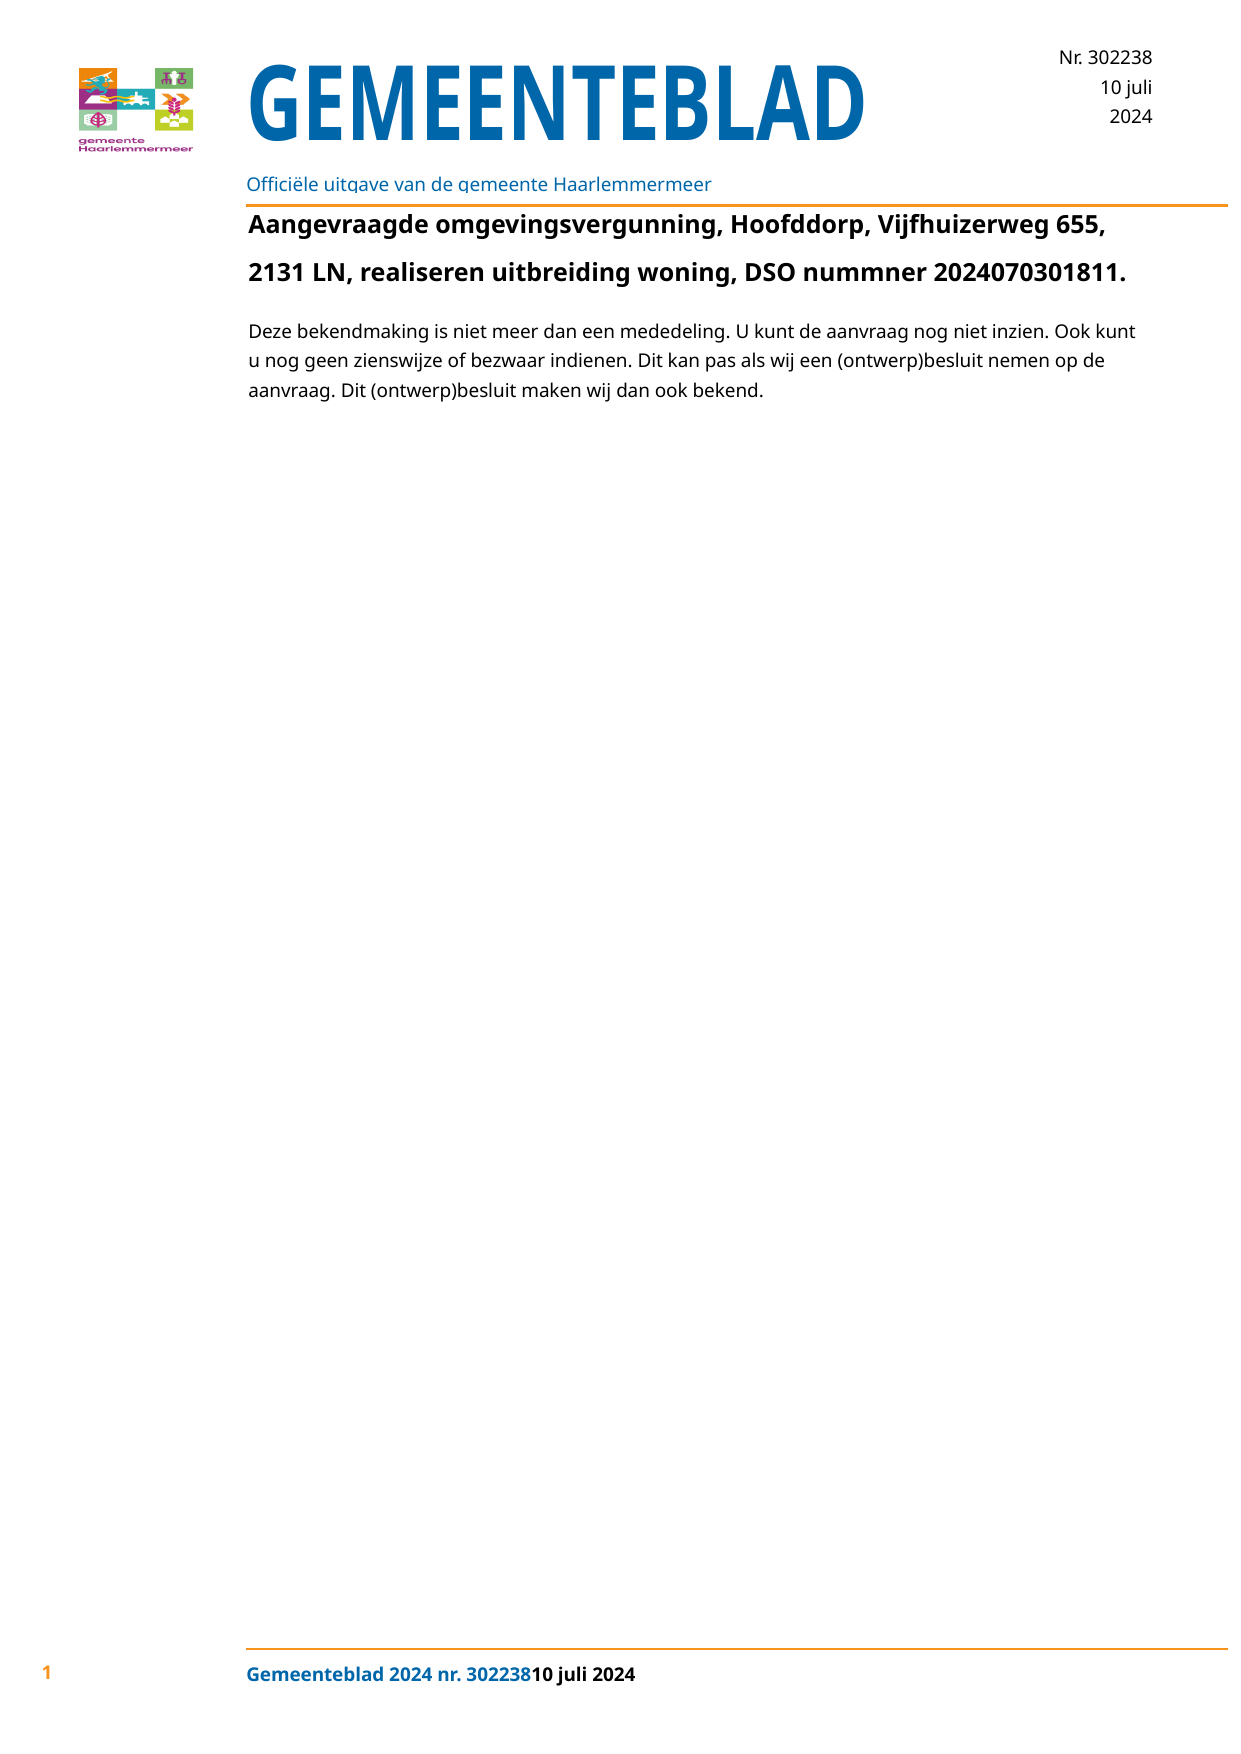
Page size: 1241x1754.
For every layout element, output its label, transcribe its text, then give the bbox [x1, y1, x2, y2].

text Aangevraagde omgevingsvergunning, Hoofddorp, Vijfhuizerweg 655, 2131 LN, realiseren uitbreiding woning, DSO nummner 2024070301811. [248, 207, 1152, 288]
text Deze bekendmaking is niet meer dan een mededeling. U kunt de aanvraag nog niet inzien. Ook kunt u nog geen zienswijze of bezwaar indienen. Dit kan pas als wij een (ontwerp)besluit nemen op de aanvraag. Dit (ontwerp)besluit maken wij dan ook bekend. [248, 318, 1152, 403]
picture [41, 47, 231, 172]
